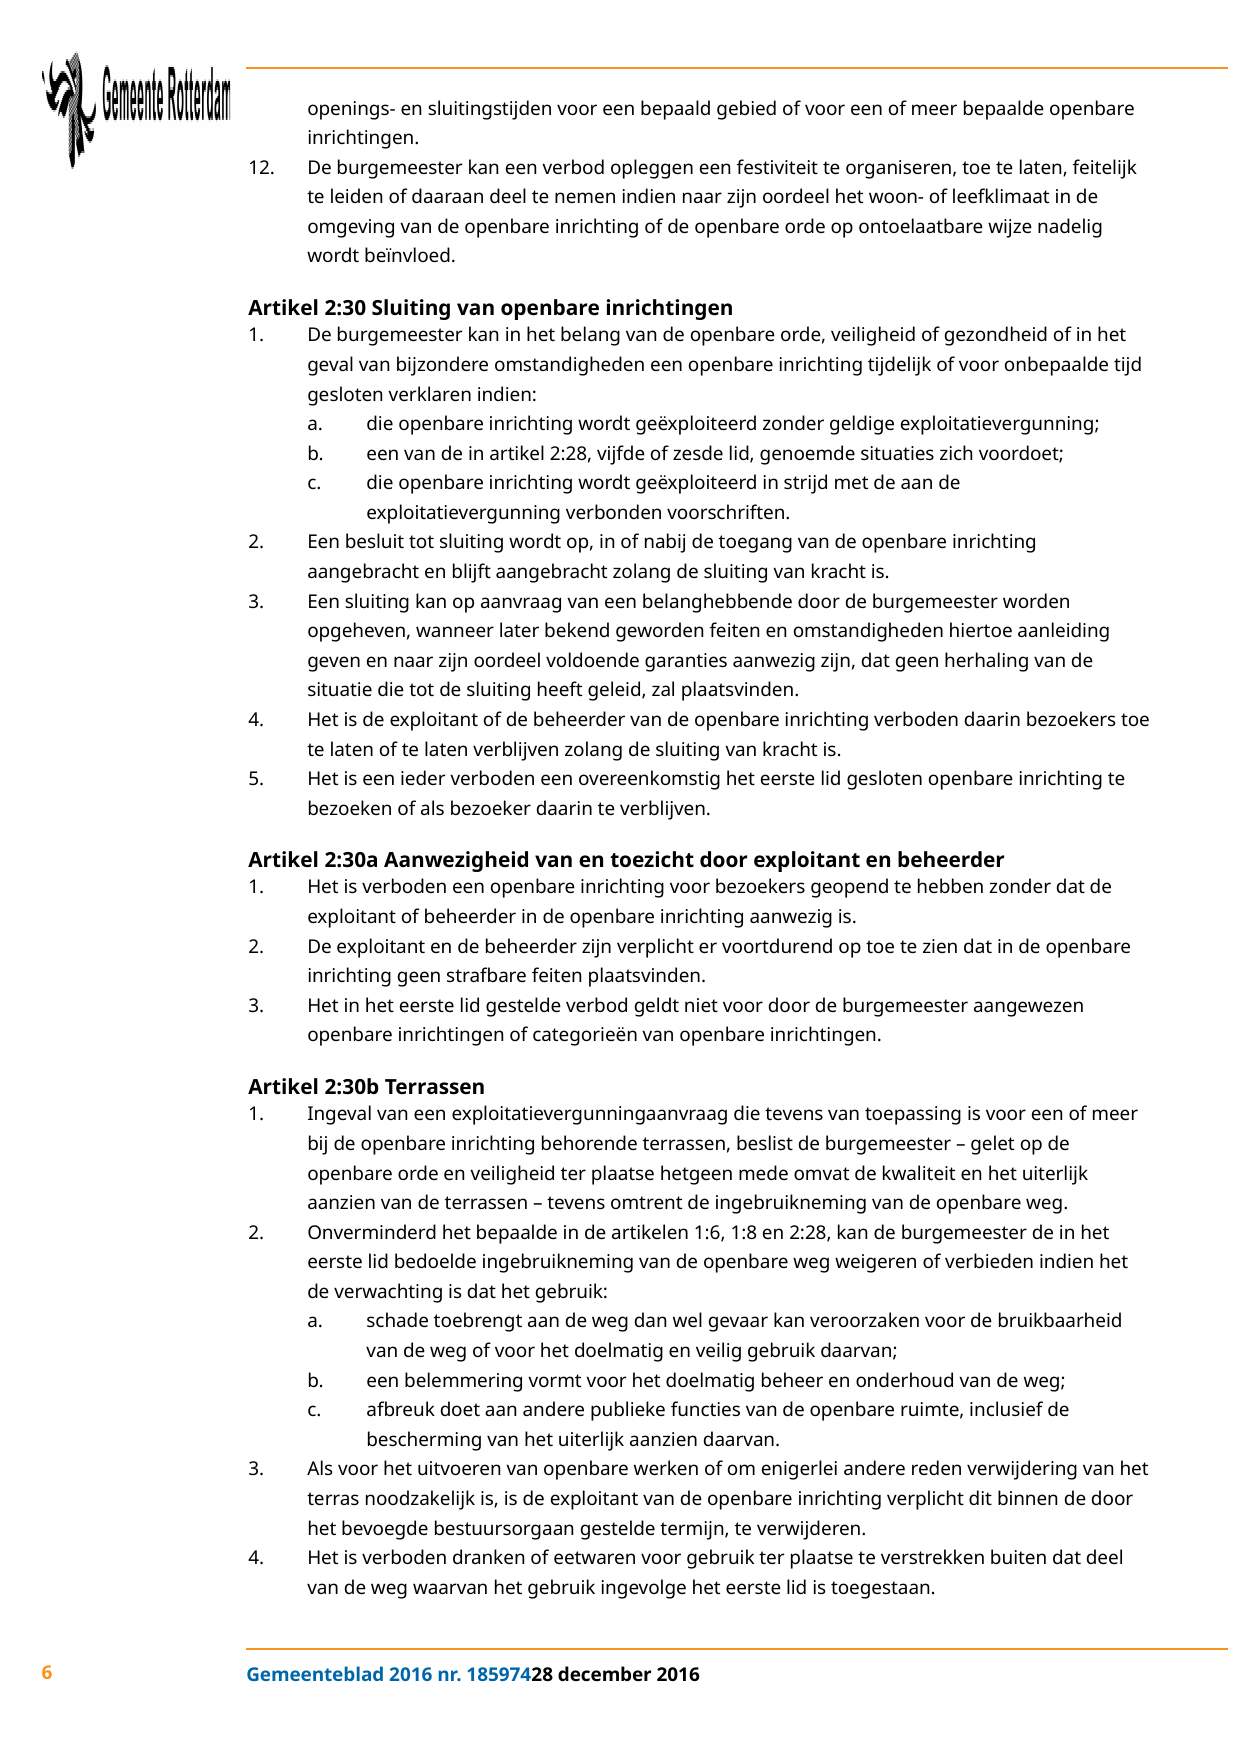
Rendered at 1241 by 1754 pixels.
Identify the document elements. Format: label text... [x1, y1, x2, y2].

list De burgemeester kan in het belang van de openbare orde, veiligheid of gezondheid of in het geval van bijzondere omstandigheden een openbare inrichting tijdelijk of voor onbepaalde tijd gesloten verklaren indien: [248, 322, 1152, 406]
list die openbare inrichting wordt geëxploiteerd zonder geldige exploitatievergunning; [307, 410, 1152, 436]
list Het is de exploitant of de beheerder van de openbare inrichting verboden daarin bezoekers toe te laten of te laten verblijven zolang de sluiting van kracht is. [248, 706, 1152, 761]
list De burgemeester kan een verbod opleggen een festiviteit te organiseren, toe te laten, feitelijk te leiden of daaraan deel te nemen indien naar zijn oordeel het woon- of leefklimaat in de omgeving van de openbare inrichting of de openbare orde op ontoelaatbare wijze nadelig wordt beïnvloed. [248, 154, 1152, 268]
list De exploitant en de beheerder zijn verplicht er voortdurend op toe te zien dat in de openbare inrichting geen strafbare feiten plaatsvinden. [248, 933, 1152, 988]
text Artikel 2:30b Terrassen [248, 1072, 1152, 1101]
list afbreuk doet aan andere publieke functies van de openbare ruimte, inclusief de bescherming van het uiterlijk aanzien daarvan. [307, 1396, 1152, 1452]
list Een sluiting kan op aanvraag van een belanghebbende door de burgemeester worden opgeheven, wanneer later bekend geworden feiten en omstandigheden hiertoe aanleiding geven en naar zijn oordeel voldoende garanties aanwezig zijn, dat geen herhaling van de situatie die tot de sluiting heeft geleid, zal plaatsvinden. [248, 588, 1152, 702]
list Het is een ieder verboden een overeenkomstig het eerste lid gesloten openbare inrichting te bezoeken of als bezoeker daarin te verblijven. [248, 765, 1152, 821]
list een belemmering vormt voor het doelmatig beheer en onderhoud van de weg; [307, 1367, 1152, 1392]
text Artikel 2:30 Sluiting van openbare inrichtingen [248, 293, 1152, 322]
list openings- en sluitingstijden voor een bepaald gebied of voor een of meer bepaalde openbare inrichtingen. [248, 95, 1152, 150]
text Artikel 2:30a Aanwezigheid van en toezicht door exploitant en beheerder [248, 845, 1152, 874]
list Onverminderd het bepaalde in de artikelen 1:6, 1:8 en 2:28, kan de burgemeester de in het eerste lid bedoelde ingebruikneming van de openbare weg weigeren of verbieden indien het de verwachting is dat het gebruik: [248, 1219, 1152, 1304]
list Een besluit tot sluiting wordt op, in of nabij de toegang van de openbare inrichting aangebracht en blijft aangebracht zolang de sluiting van kracht is. [248, 529, 1152, 584]
list Ingeval van een exploitatievergunningaanvraag die tevens van toepassing is voor een of meer bij de openbare inrichting behorende terrassen, beslist de burgemeester – gelet op de openbare orde en veiligheid ter plaatse hetgeen mede omvat de kwaliteit en het uiterlijk aanzien van de terrassen – tevens omtrent de ingebruikneming van de openbare weg. [248, 1101, 1152, 1215]
list Het in het eerste lid gestelde verbod geldt niet voor door de burgemeester aangewezen openbare inrichtingen of categorieën van openbare inrichtingen. [248, 992, 1152, 1047]
list Het is verboden dranken of eetwaren voor gebruik ter plaatse te verstrekken buiten dat deel van de weg waarvan het gebruik ingevolge het eerste lid is toegestaan. [248, 1544, 1152, 1599]
list Als voor het uitvoeren van openbare werken of om enigerlei andere reden verwijdering van het terras noodzakelijk is, is de exploitant van de openbare inrichting verplicht dit binnen de door het bevoegde bestuursorgaan gestelde termijn, te verwijderen. [248, 1456, 1152, 1540]
list schade toebrengt aan de weg dan wel gevaar kan veroorzaken voor de bruikbaarheid van de weg of voor het doelmatig en veilig gebruik daarvan; [307, 1308, 1152, 1363]
list een van de in artikel 2:28, vijfde of zesde lid, genoemde situaties zich voordoet; [307, 440, 1152, 466]
picture [41, 47, 231, 172]
list die openbare inrichting wordt geëxploiteerd in strijd met de aan de exploitatievergunning verbonden voorschriften. [307, 469, 1152, 525]
list Het is verboden een openbare inrichting voor bezoekers geopend te hebben zonder dat de exploitant of beheerder in de openbare inrichting aanwezig is. [248, 874, 1152, 929]
